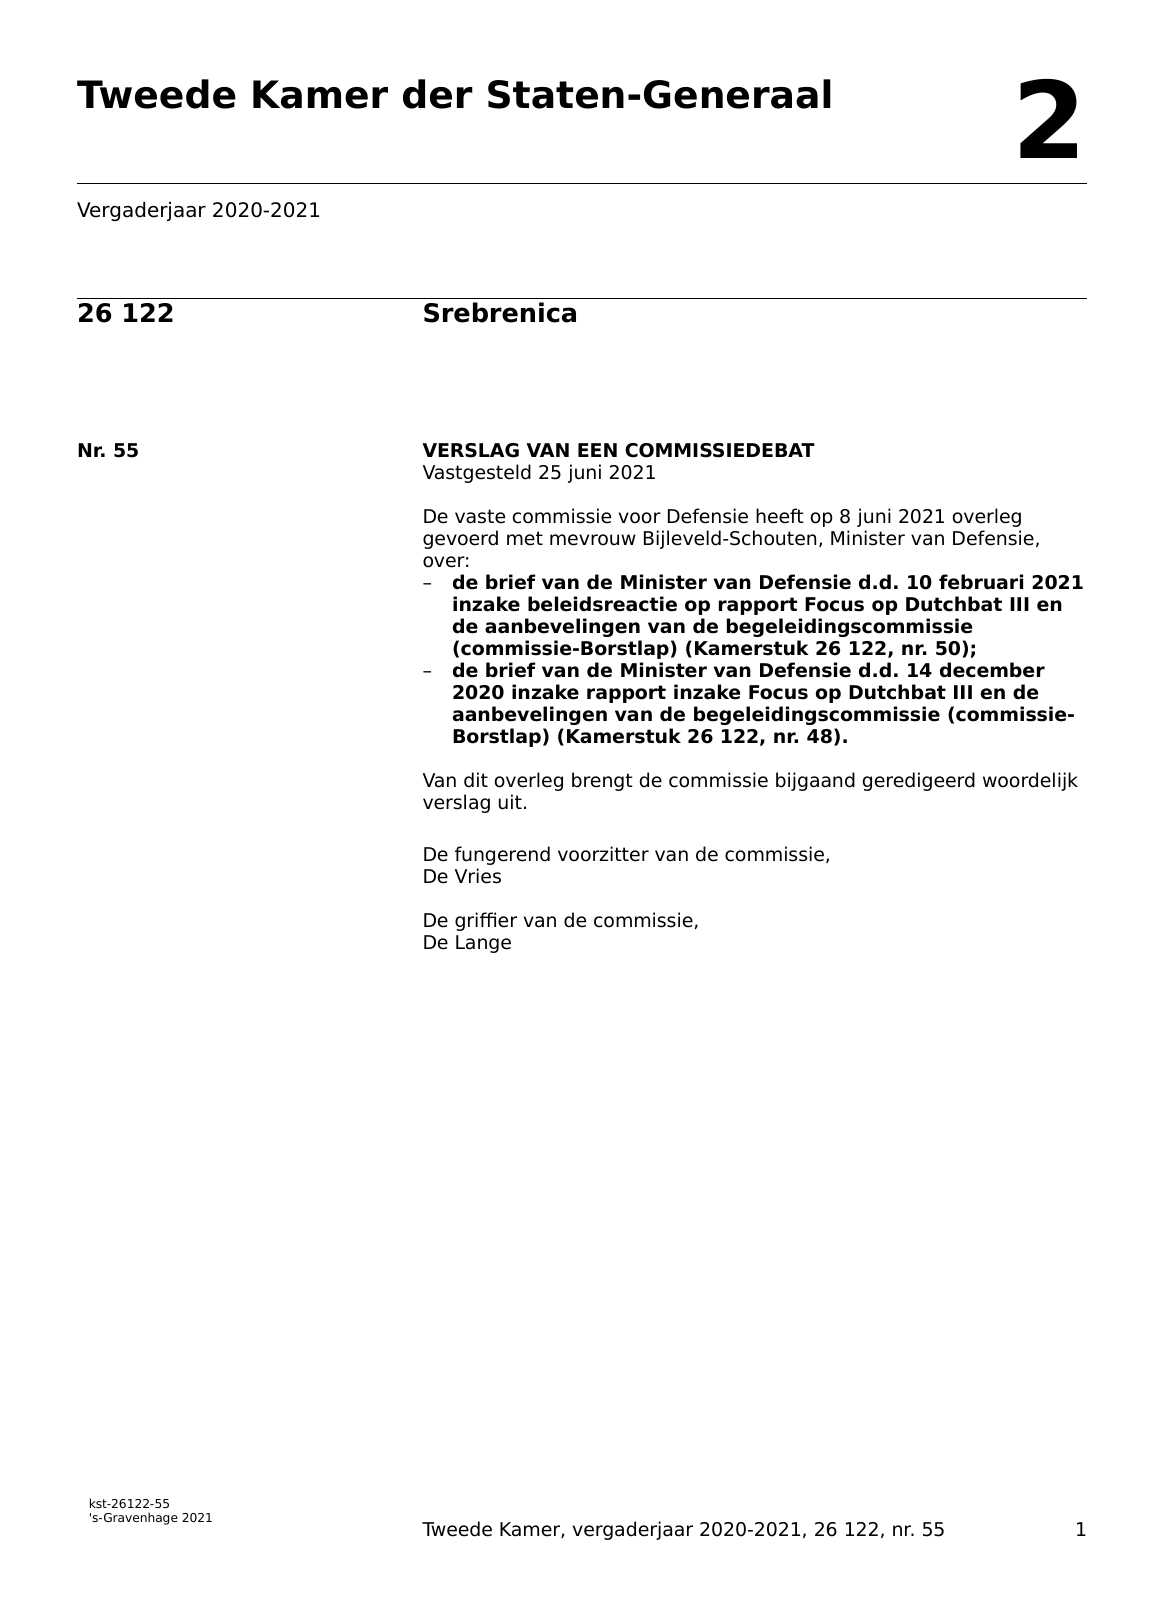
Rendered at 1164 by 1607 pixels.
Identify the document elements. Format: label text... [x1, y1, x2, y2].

subtitle Nr. 55 VERSLAG VAN EEN COMMISSIEDEBAT [77, 440, 1087, 462]
text De vaste commissie voor Defensie heeft op 8 juni 2021 overleg gevoerd met mevrouw Bijleveld-Schouten, Minister van Defensie, over: [422, 506, 1087, 572]
text – de brief van de Minister van Defensie d.d. 14 december 2020 inzake rapport inzake Focus op Dutchbat III en de aanbevelingen van de begeleidingscommissie (commissie-Borstlap) (Kamerstuk 26 122, nr. 48). [422, 660, 1087, 748]
text De fungerend voorzitter van de commissie, De Vries [422, 844, 1087, 888]
text De griffier van de commissie, De Lange [422, 910, 1087, 954]
table_header 2 [886, 59, 1087, 183]
text Van dit overleg brengt de commissie bijgaand geredigeerd woordelijk verslag uit. [422, 770, 1087, 814]
subtitle 26 122 Srebrenica [77, 299, 1087, 329]
text – de brief van de Minister van Defensie d.d. 10 februari 2021 inzake beleidsreactie op rapport Focus op Dutchbat III en de aanbevelingen van de begeleidingscommissie (commissie-Borstlap) (Kamerstuk 26 122, nr. 50); [422, 572, 1087, 660]
text 's-Gravenhage 2021 [88, 1511, 323, 1525]
text kst-26122-55 [88, 1497, 323, 1511]
table_header Tweede Kamer der Staten-Generaal [77, 59, 886, 183]
table_cell Vergaderjaar 2020-2021 [77, 184, 1087, 298]
text Vastgesteld 25 juni 2021 [422, 462, 1087, 484]
